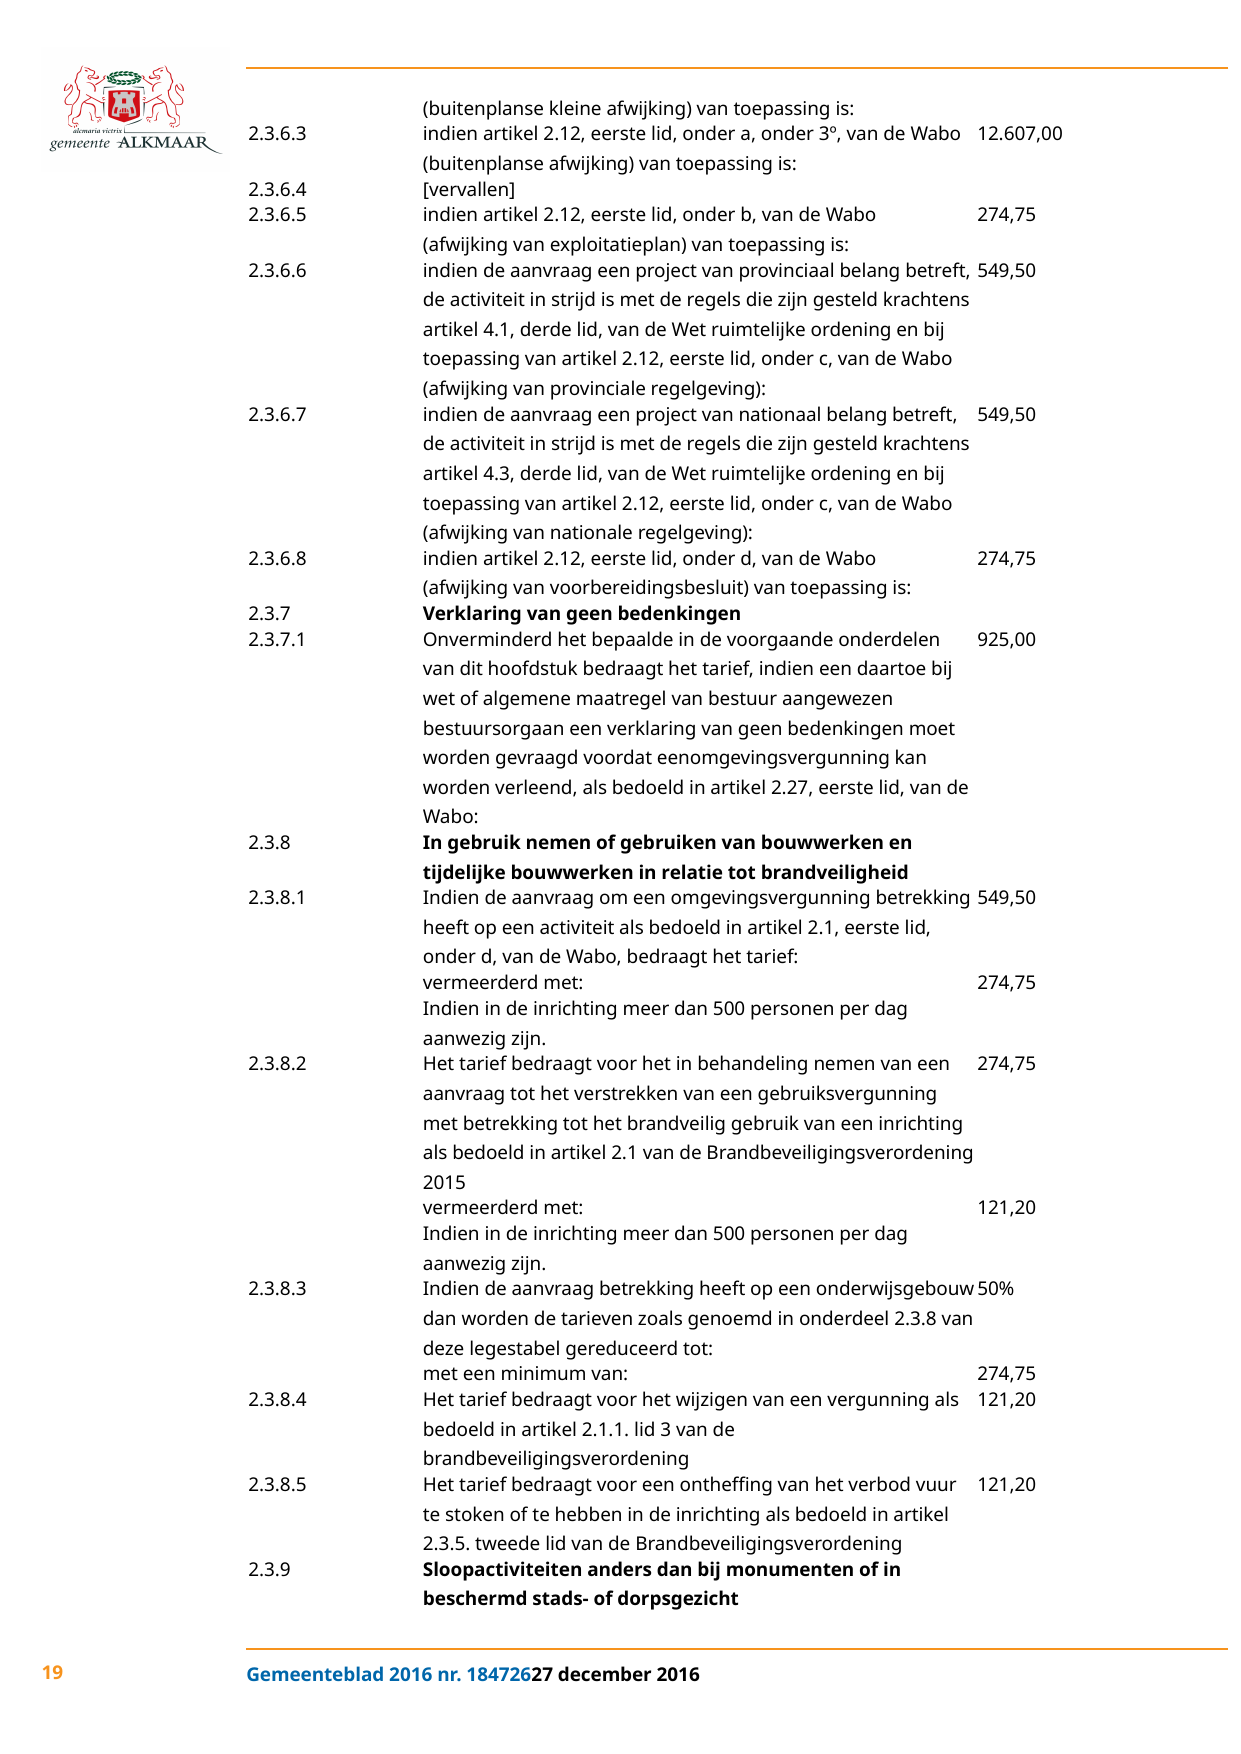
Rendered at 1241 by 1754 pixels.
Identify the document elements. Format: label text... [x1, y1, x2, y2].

table_cell 2.3.8.4 [248, 1386, 423, 1471]
table_cell [977, 995, 1152, 1051]
table_cell 2.3.6.6 [248, 257, 423, 401]
table_cell Indien in de inrichting meer dan 500 personen per dag aanwezig zijn. [423, 1220, 977, 1276]
table_cell Indien de aanvraag om een omgevingsvergunning betrekking heeft op een activiteit als bedoeld in artikel 2.1, eerste lid, onder d, van de Wabo, bedraagt het tarief: [423, 885, 977, 969]
table_cell indien artikel 2.12, eerste lid, onder d, van de Wabo (afwijking van voorbereidingsbesluit) van toepassing is: [423, 545, 977, 600]
table_cell 2.3.7.1 [248, 626, 423, 829]
table_cell [248, 970, 423, 995]
table_cell 121,20 [977, 1195, 1152, 1220]
table_cell 2.3.6.3 [248, 121, 423, 176]
table_cell 2.3.8.3 [248, 1276, 423, 1361]
table_cell [977, 1556, 1152, 1611]
table_cell 549,50 [977, 257, 1152, 401]
table_cell 121,20 [977, 1386, 1152, 1471]
table_cell [248, 995, 423, 1051]
table_cell Indien in de inrichting meer dan 500 personen per dag aanwezig zijn. [423, 995, 977, 1051]
table_cell Het tarief bedraagt voor het in behandeling nemen van een aanvraag tot het verstrekken van een gebruiksvergunning met betrekking tot het brandveilig gebruik van een inrichting als bedoeld in artikel 2.1 van de Brandbeveiligingsverordening 2015 [423, 1051, 977, 1194]
table_cell 2.3.8.1 [248, 885, 423, 969]
table_cell indien de aanvraag een project van provinciaal belang betreft, de activiteit in strijd is met de regels die zijn gesteld krachtens artikel 4.1, derde lid, van de Wet ruimtelijke ordening en bij toepassing van artikel 2.12, eerste lid, onder c, van de Wabo (afwijking van provinciale regelgeving): [423, 257, 977, 401]
table_cell [248, 1361, 423, 1386]
table_cell Indien de aanvraag betrekking heeft op een onderwijsgebouw dan worden de tarieven zoals genoemd in onderdeel 2.3.8 van deze legestabel gereduceerd tot: [423, 1276, 977, 1361]
table_cell 2.3.6.7 [248, 401, 423, 545]
table_cell 121,20 [977, 1471, 1152, 1556]
table_cell 2.3.6.4 [248, 176, 423, 202]
table_cell vermeerderd met: [423, 1195, 977, 1220]
table_cell 274,75 [977, 1361, 1152, 1386]
table_cell 549,50 [977, 885, 1152, 969]
table_cell 549,50 [977, 401, 1152, 545]
table_cell [977, 600, 1152, 626]
table_cell 2.3.8.2 [248, 1051, 423, 1194]
table_cell 925,00 [977, 626, 1152, 829]
table_cell Het tarief bedraagt voor een ontheffing van het verbod vuur te stoken of te hebben in de inrichting als bedoeld in artikel 2.3.5. tweede lid van de Brandbeveiligingsverordening [423, 1471, 977, 1556]
table_cell [977, 829, 1152, 884]
table_cell 2.3.6.8 [248, 545, 423, 600]
table_cell [977, 95, 1152, 121]
table_cell indien artikel 2.12, eerste lid, onder a, onder 3º, van de Wabo (buitenplanse afwijking) van toepassing is: [423, 121, 977, 176]
table_cell [977, 176, 1152, 202]
table_cell [248, 1195, 423, 1220]
table_cell 2.3.6.5 [248, 202, 423, 257]
table_cell [vervallen] [423, 176, 977, 202]
table_cell Het tarief bedraagt voor het wijzigen van een vergunning als bedoeld in artikel 2.1.1. lid 3 van de brandbeveiligingsverordening [423, 1386, 977, 1471]
table_cell 50% [977, 1276, 1152, 1361]
table_cell 274,75 [977, 545, 1152, 600]
table_cell 12.607,00 [977, 121, 1152, 176]
table_cell 2.3.8.5 [248, 1471, 423, 1556]
table_cell indien artikel 2.12, eerste lid, onder b, van de Wabo (afwijking van exploitatieplan) van toepassing is: [423, 202, 977, 257]
table_cell met een minimum van: [423, 1361, 977, 1386]
table_cell Onverminderd het bepaalde in de voorgaande onderdelen van dit hoofdstuk bedraagt het tarief, indien een daartoe bij wet of algemene maatregel van bestuur aangewezen bestuursorgaan een verklaring van geen bedenkingen moet worden gevraagd voordat eenomgevingsvergunning kan worden verleend, als bedoeld in artikel 2.27, eerste lid, van de Wabo: [423, 626, 977, 829]
table_cell Verklaring van geen bedenkingen [423, 600, 977, 626]
table_cell 274,75 [977, 202, 1152, 257]
table_cell 2.3.9 [248, 1556, 423, 1611]
table_cell In gebruik nemen of gebruiken van bouwwerken en tijdelijke bouwwerken in relatie tot brandveiligheid [423, 829, 977, 884]
table_cell indien de aanvraag een project van nationaal belang betreft, de activiteit in strijd is met de regels die zijn gesteld krachtens artikel 4.3, derde lid, van de Wet ruimtelijke ordening en bij toepassing van artikel 2.12, eerste lid, onder c, van de Wabo (afwijking van nationale regelgeving): [423, 401, 977, 545]
table_cell 274,75 [977, 1051, 1152, 1194]
table_cell 2.3.7 [248, 600, 423, 626]
table_cell 2.3.8 [248, 829, 423, 884]
table_cell vermeerderd met: [423, 970, 977, 995]
table_cell [248, 95, 423, 121]
table_cell [248, 1220, 423, 1276]
table_cell (buitenplanse kleine afwijking) van toepassing is: [423, 95, 977, 121]
table_cell 274,75 [977, 970, 1152, 995]
table_cell Sloopactiviteiten anders dan bij monumenten of in beschermd stads- of dorpsgezicht [423, 1556, 977, 1611]
table_cell [977, 1220, 1152, 1276]
picture [41, 47, 231, 172]
